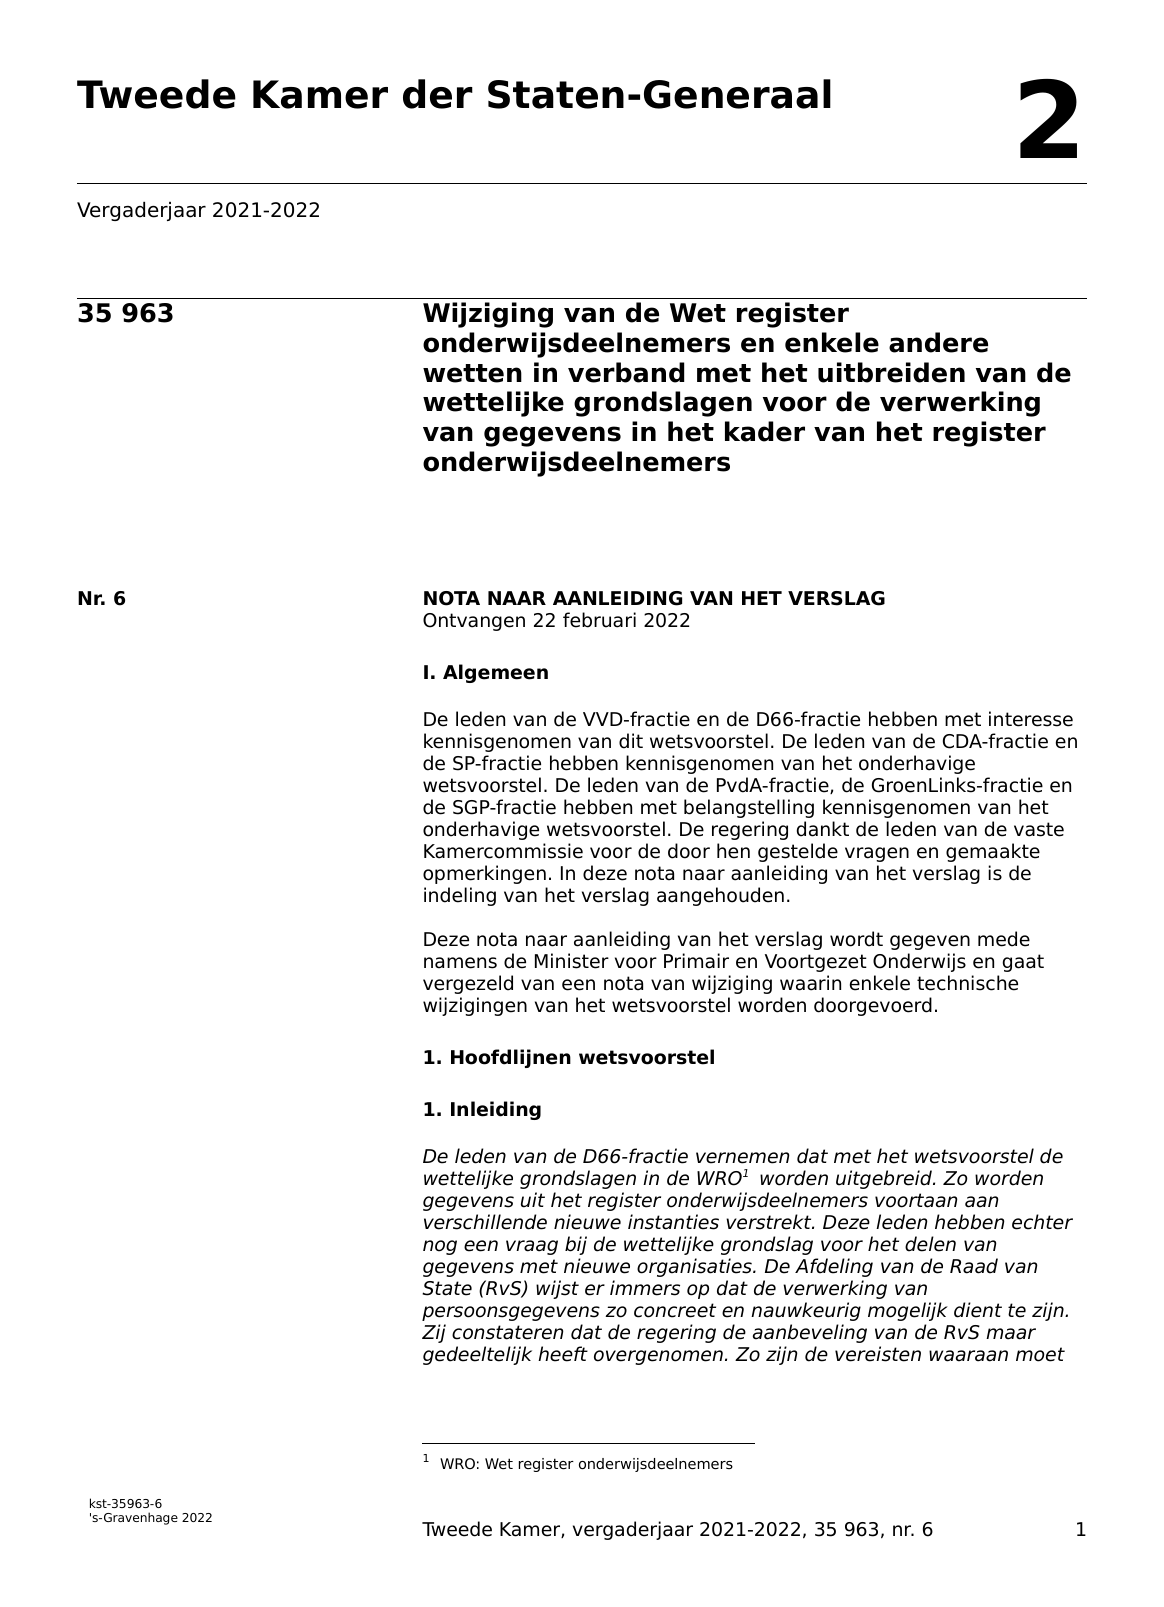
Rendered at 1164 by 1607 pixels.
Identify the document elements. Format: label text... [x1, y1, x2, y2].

text WRO: Wet register onderwijsdeelnemers [422, 1452, 1087, 1474]
subtitle 1. Hoofdlijnen wetsvoorstel [422, 1047, 1087, 1069]
subtitle Nr. 6 NOTA NAAR AANLEIDING VAN HET VERSLAG [77, 588, 1087, 610]
text Deze nota naar aanleiding van het verslag wordt gegeven mede namens de Minister voor Primair en Voortgezet Onderwijs en gaat vergezeld van een nota van wijziging waarin enkele technische wijzigingen van het wetsvoorstel worden doorgevoerd. [422, 929, 1087, 1017]
text 's-Gravenhage 2022 [88, 1511, 323, 1525]
text Ontvangen 22 februari 2022 [422, 610, 1087, 632]
subtitle I. Algemeen [422, 662, 1087, 684]
text De leden van de D66-fractie vernemen dat met het wetsvoorstel de wettelijke grondslagen in de WRO worden uitgebreid. Zo worden gegevens uit het register onderwijsdeelnemers voortaan aan verschillende nieuwe instanties verstrekt. Deze leden hebben echter nog een vraag bij de wettelijke grondslag voor het delen van gegevens met nieuwe organisaties. De Afdeling van de Raad van State (RvS) wijst er immers op dat de verwerking van persoonsgegevens zo concreet en nauwkeurig mogelijk dient te zijn. Zij constateren dat de regering de aanbeveling van de RvS maar gedeeltelijk heeft overgenomen. Zo zijn de vereisten waaraan moet [422, 1146, 1087, 1366]
subtitle 1. Inleiding [422, 1099, 1087, 1121]
subtitle 35 963 Wijziging van de Wet register onderwijsdeelnemers en enkele andere wetten in verband met het uitbreiden van de wettelijke grondslagen voor de verwerking van gegevens in het kader van het register onderwijsdeelnemers [77, 299, 1087, 477]
text De leden van de VVD-fractie en de D66-fractie hebben met interesse kennisgenomen van dit wetsvoorstel. De leden van de CDA-fractie en de SP-fractie hebben kennisgenomen van het onderhavige wetsvoorstel. De leden van de PvdA-fractie, de GroenLinks-fractie en de SGP-fractie hebben met belangstelling kennisgenomen van het onderhavige wetsvoorstel. De regering dankt de leden van de vaste Kamercommissie voor de door hen gestelde vragen en gemaakte opmerkingen. In deze nota naar aanleiding van het verslag is de indeling van het verslag aangehouden. [422, 709, 1087, 907]
text kst-35963-6 [88, 1497, 323, 1511]
table_cell Vergaderjaar 2021-2022 [77, 184, 1087, 298]
table_header 2 [886, 59, 1087, 183]
table_header Tweede Kamer der Staten-Generaal [77, 59, 886, 183]
